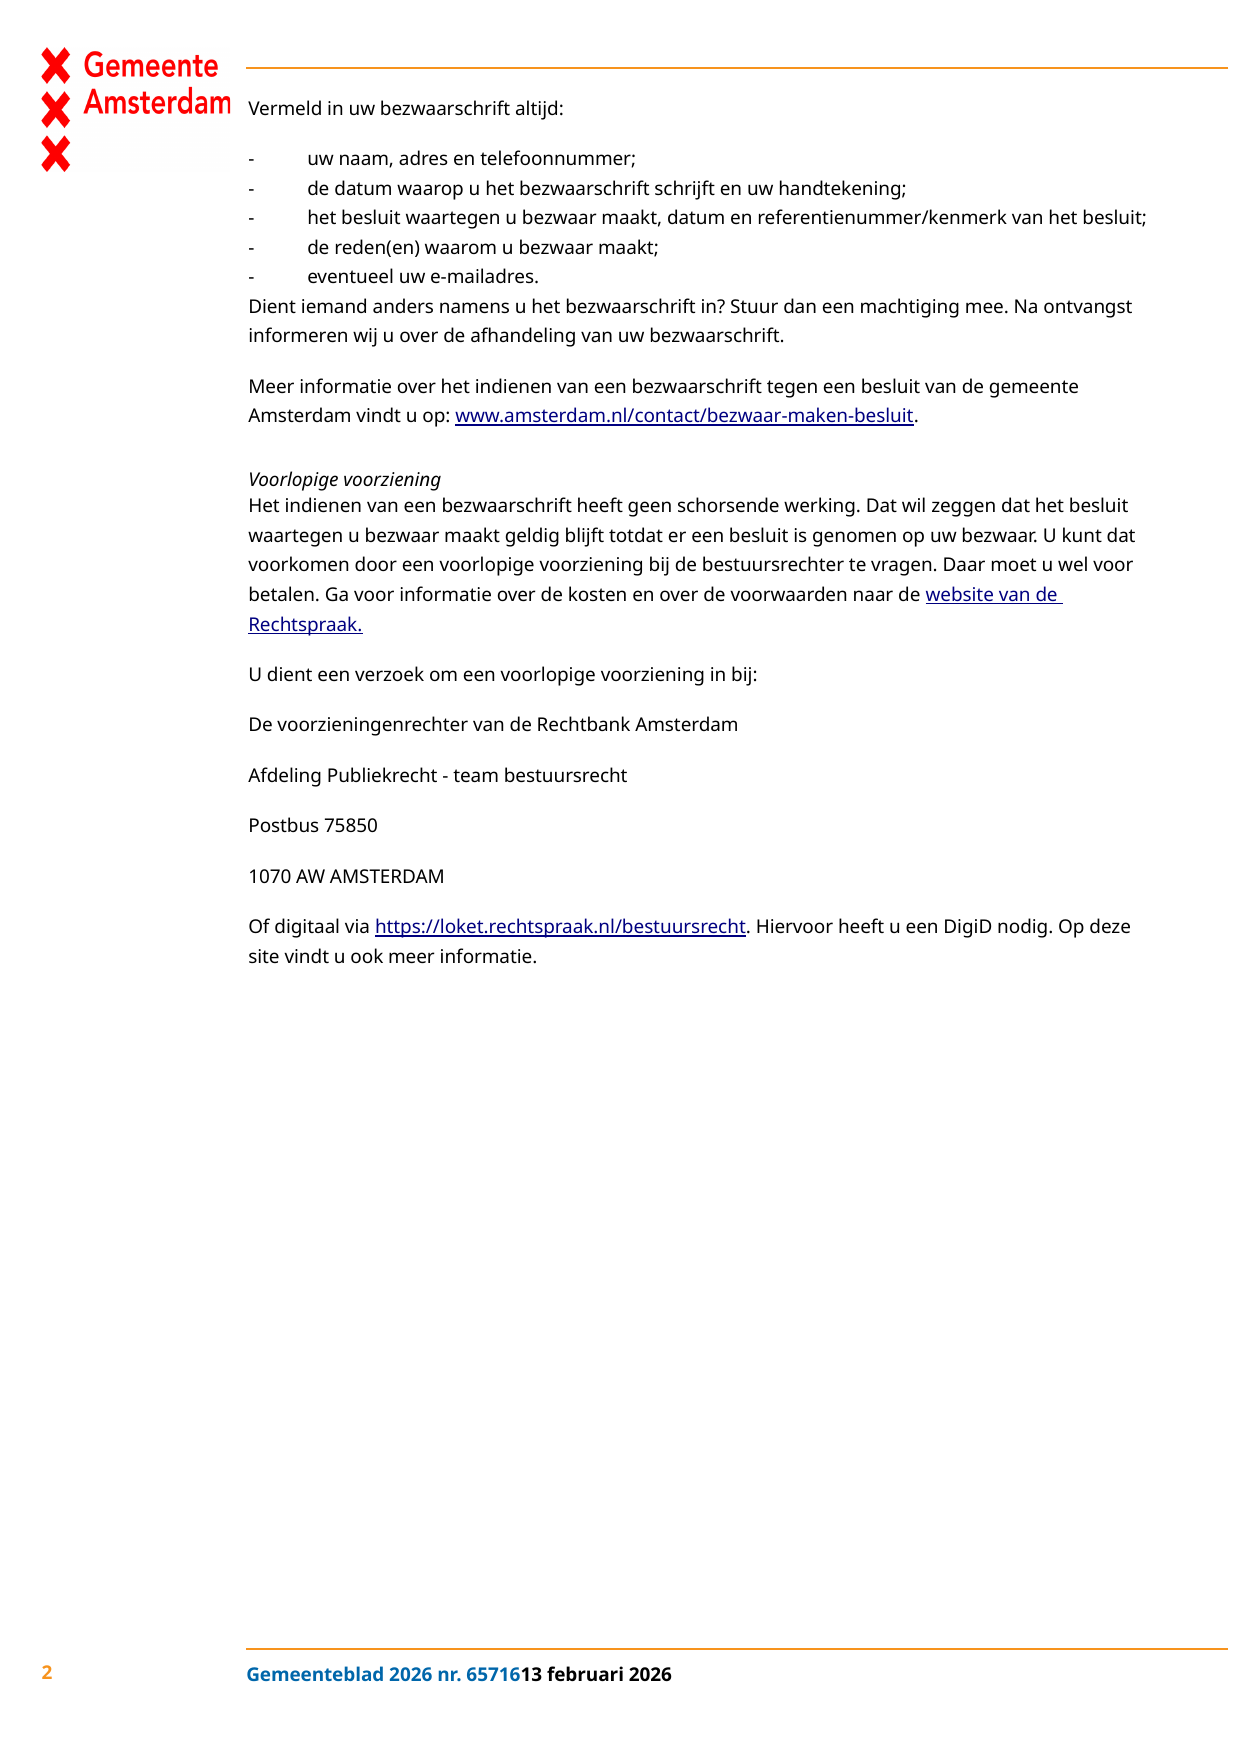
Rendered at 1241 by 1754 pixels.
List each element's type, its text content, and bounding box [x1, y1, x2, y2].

text Voorlopige voorziening [248, 467, 1152, 492]
text Postbus 75850 [248, 812, 1152, 838]
text U dient een verzoek om een voorlopige voorziening in bij: [248, 661, 1152, 687]
text Of digitaal via https://loket.rechtspraak.nl/bestuursrecht. Hiervoor heeft u een DigiD nodig. Op deze site vindt u ook meer informatie. [248, 913, 1152, 968]
list eventueel uw e-mailadres. [248, 263, 1152, 289]
text 1070 AW AMSTERDAM [248, 863, 1152, 888]
text Meer informatie over het indienen van een bezwaarschrift tegen een besluit van de gemeente Amsterdam vindt u op: www.amsterdam.nl/contact/bezwaar-maken-besluit. [248, 373, 1152, 428]
list het besluit waartegen u bezwaar maakt, datum en referentienummer/kenmerk van het besluit; [248, 204, 1152, 230]
list de datum waarop u het bezwaarschrift schrijft en uw handtekening; [248, 175, 1152, 201]
text Het indienen van een bezwaarschrift heeft geen schorsende werking. Dat wil zeggen dat het besluit waartegen u bezwaar maakt geldig blijft totdat er een besluit is genomen op uw bezwaar. U kunt dat voorkomen door een voorlopige voorziening bij de bestuursrechter te vragen. Daar moet u wel voor betalen. Ga voor informatie over de kosten en over de voorwaarden naar de website van de Rechtspraak. [248, 492, 1152, 636]
text Vermeld in uw bezwaarschrift altijd: [248, 95, 1152, 121]
picture [41, 47, 231, 172]
text De voorzieningenrechter van de Rechtbank Amsterdam [248, 712, 1152, 737]
list de reden(en) waarom u bezwaar maakt; [248, 234, 1152, 260]
text Afdeling Publiekrecht - team bestuursrecht [248, 762, 1152, 788]
list uw naam, adres en telefoonnummer; [248, 145, 1152, 171]
text Dient iemand anders namens u het bezwaarschrift in? Stuur dan een machtiging mee. Na ontvangst informeren wij u over de afhandeling van uw bezwaarschrift. [248, 293, 1152, 348]
